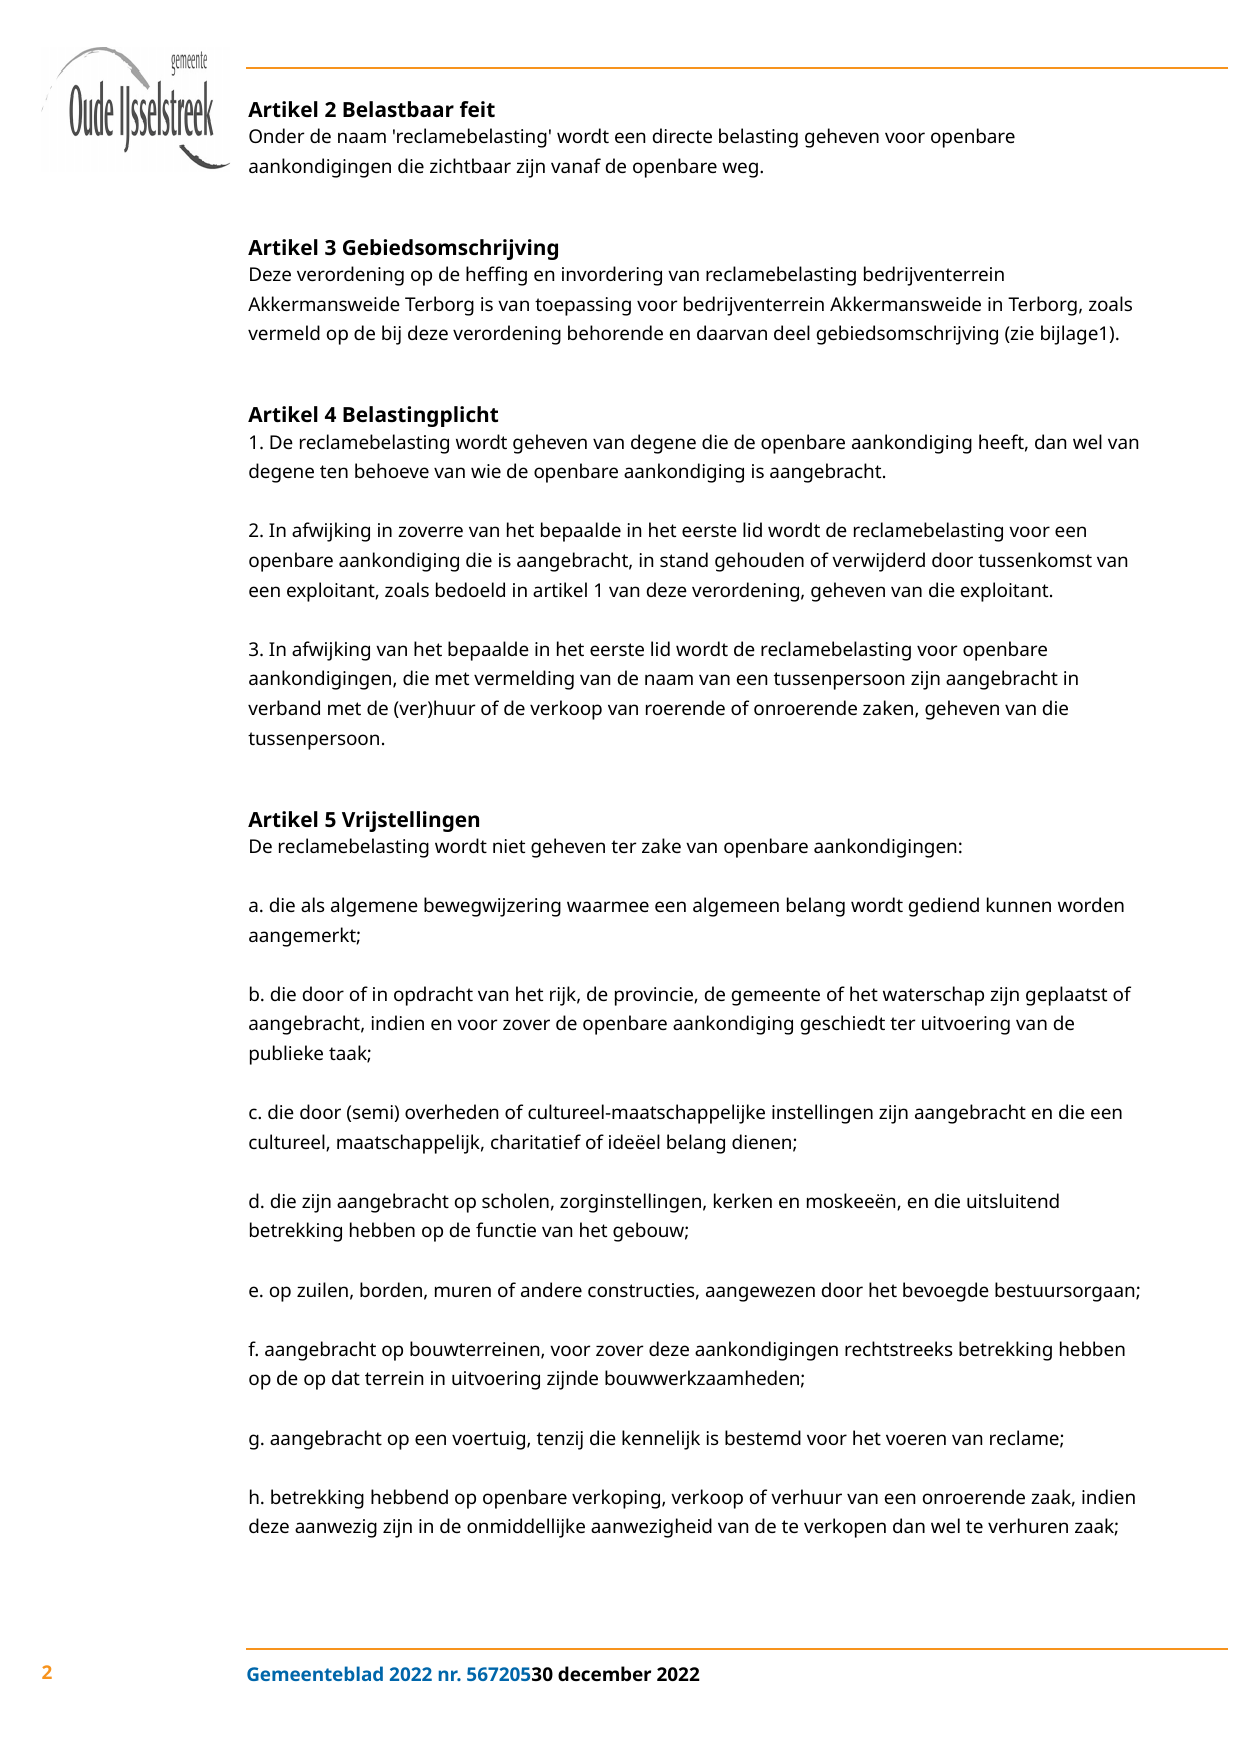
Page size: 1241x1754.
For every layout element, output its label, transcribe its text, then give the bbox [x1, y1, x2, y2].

text a. die als algemene bewegwijzering waarmee een algemeen belang wordt gediend kunnen worden aangemerkt; [248, 892, 1152, 948]
text d. die zijn aangebracht op scholen, zorginstellingen, kerken en moskeeën, en die uitsluitend betrekking hebben op de functie van het gebouw; [248, 1188, 1152, 1243]
text e. op zuilen, borden, muren of andere constructies, aangewezen door het bevoegde bestuursorgaan; [248, 1277, 1152, 1303]
text c. die door (semi) overheden of cultureel-maatschappelijke instellingen zijn aangebracht en die een cultureel, maatschappelijk, charitatief of ideëel belang dienen; [248, 1099, 1152, 1155]
text g. aangebracht op een voertuig, tenzij die kennelijk is bestemd voor het voeren van reclame; [248, 1425, 1152, 1451]
text 1. De reclamebelasting wordt geheven van degene die de openbare aankondiging heeft, dan wel van degene ten behoeve van wie de openbare aankondiging is aangebracht. [248, 429, 1152, 484]
picture [41, 47, 231, 172]
text Onder de naam 'reclamebelasting' wordt een directe belasting geheven voor openbare aankondigingen die zichtbaar zijn vanaf de openbare weg. [248, 123, 1152, 178]
text f. aangebracht op bouwterreinen, voor zover deze aankondigingen rechtstreeks betrekking hebben op de op dat terrein in uitvoering zijnde bouwwerkzaamheden; [248, 1336, 1152, 1391]
text 2. In afwijking in zoverre van het bepaalde in het eerste lid wordt de reclamebelasting voor een openbare aankondiging die is aangebracht, in stand gehouden of verwijderd door tussenkomst van een exploitant, zoals bedoeld in artikel 1 van deze verordening, geheven van die exploitant. [248, 518, 1152, 602]
text Artikel 2 Belastbaar feit [248, 95, 1152, 123]
text 3. In afwijking van het bepaalde in het eerste lid wordt de reclamebelasting voor openbare aankondigingen, die met vermelding van de naam van een tussenpersoon zijn aangebracht in verband met de (ver)huur of de verkoop van roerende of onroerende zaken, geheven van die tussenpersoon. [248, 636, 1152, 750]
text b. die door of in opdracht van het rijk, de provincie, de gemeente of het waterschap zijn geplaatst of aangebracht, indien en voor zover de openbare aankondiging geschiedt ter uitvoering van de publieke taak; [248, 981, 1152, 1066]
text h. betrekking hebbend op openbare verkoping, verkoop of verhuur van een onroerende zaak, indien deze aanwezig zijn in de onmiddellijke aanwezigheid van de te verkopen dan wel te verhuren zaak; [248, 1484, 1152, 1539]
text Artikel 4 Belastingplicht [248, 400, 1152, 429]
text Artikel 5 Vrijstellingen [248, 805, 1152, 833]
text Artikel 3 Gebiedsomschrijving [248, 233, 1152, 261]
text De reclamebelasting wordt niet geheven ter zake van openbare aankondigingen: [248, 833, 1152, 859]
text Deze verordening op de heffing en invordering van reclamebelasting bedrijventerrein Akkermansweide Terborg is van toepassing voor bedrijventerrein Akkermansweide in Terborg, zoals vermeld op de bij deze verordening behorende en daarvan deel gebiedsomschrijving (zie bijlage1). [248, 261, 1152, 346]
